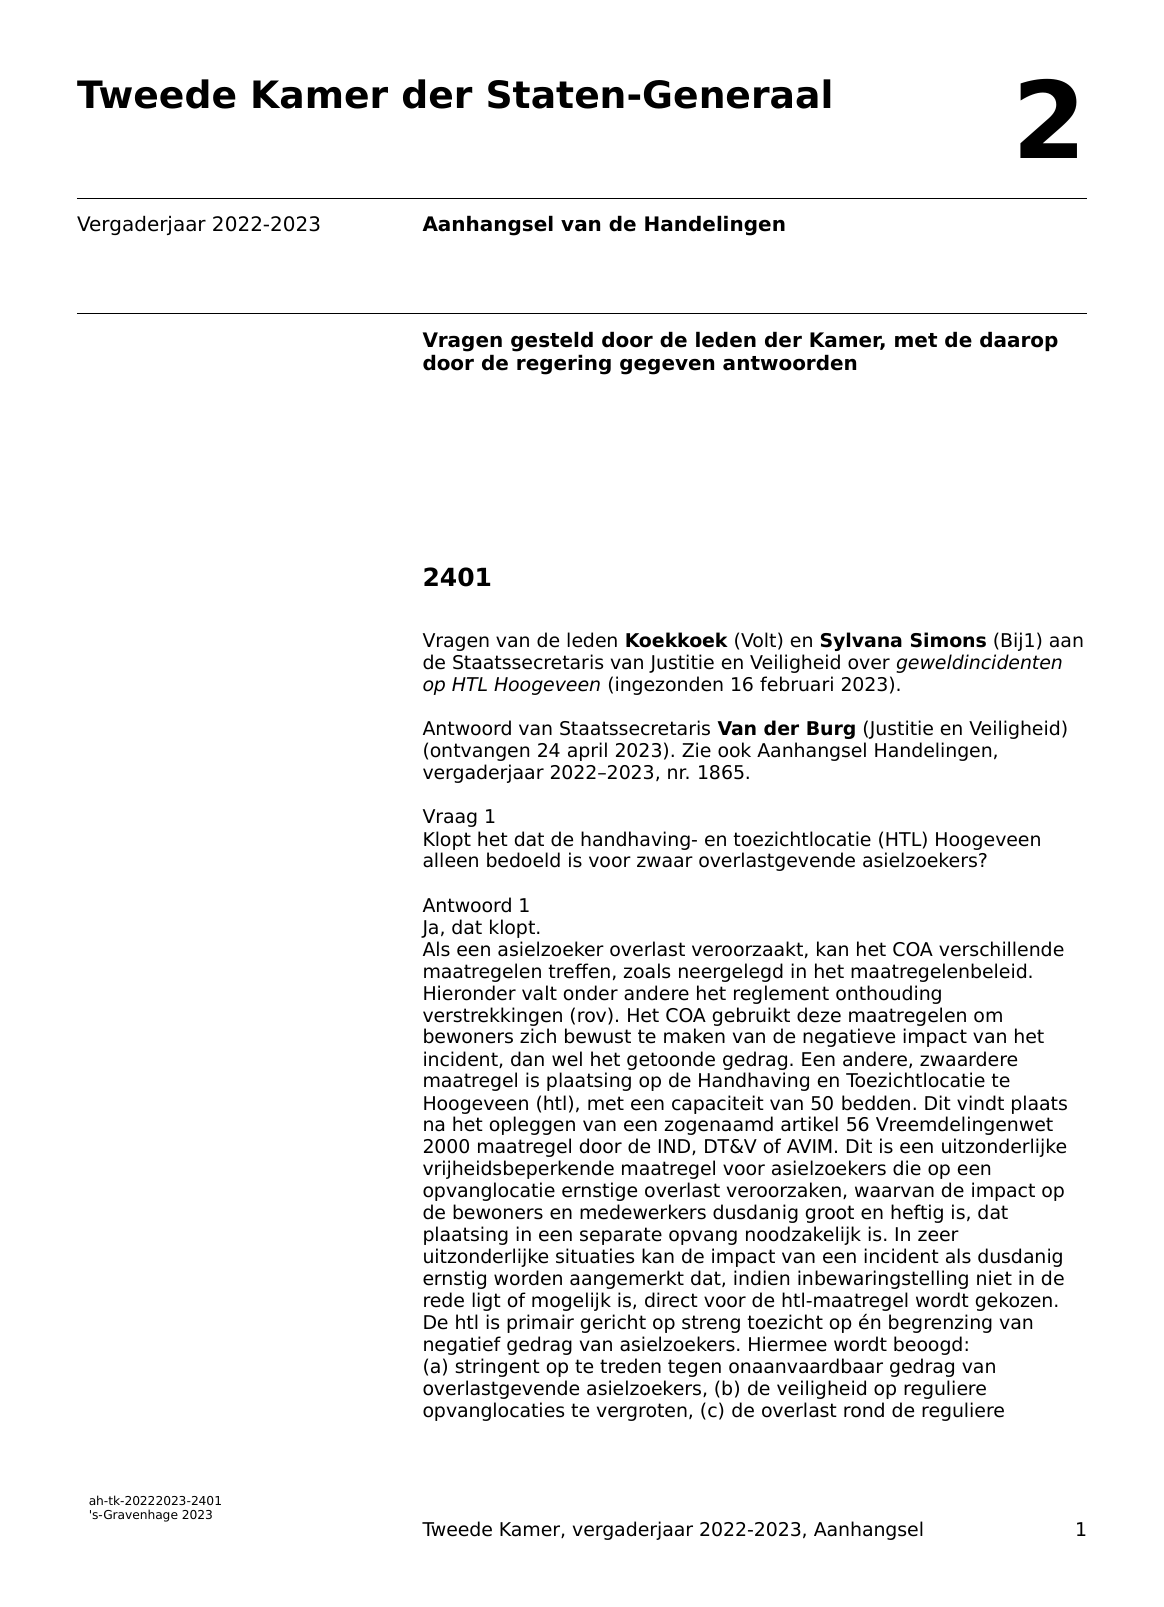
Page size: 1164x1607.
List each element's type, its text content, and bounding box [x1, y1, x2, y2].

text Als een asielzoeker overlast veroorzaakt, kan het COA verschillende maatregelen treffen, zoals neergelegd in het maatregelenbeleid. Hieronder valt onder andere het reglement onthouding verstrekkingen (rov). Het COA gebruikt deze maatregelen om bewoners zich bewust te maken van de negatieve impact van het incident, dan wel het getoonde gedrag. Een andere, zwaardere maatregel is plaatsing op de Handhaving en Toezichtlocatie te Hoogeveen (htl), met een capaciteit van 50 bedden. Dit vindt plaats na het opleggen van een zogenaamd artikel 56 Vreemdelingenwet 2000 maatregel door de IND, DT&V of AVIM. Dit is een uitzonderlijke vrijheidsbeperkende maatregel voor asielzoekers die op een opvanglocatie ernstige overlast veroorzaken, waarvan de impact op de bewoners en medewerkers dusdanig groot en heftig is, dat plaatsing in een separate opvang noodzakelijk is. In zeer uitzonderlijke situaties kan de impact van een incident als dusdanig ernstig worden aangemerkt dat, indien inbewaringstelling niet in de rede ligt of mogelijk is, direct voor de htl-maatregel wordt gekozen. De htl is primair gericht op streng toezicht op én begrenzing van negatief gedrag van asielzoekers. Hiermee wordt beoogd: (a) stringent op te treden tegen onaanvaardbaar gedrag van overlastgevende asielzoekers, (b) de veiligheid op reguliere opvanglocaties te vergroten, (c) de overlast rond de reguliere [422, 938, 1087, 1422]
table_cell Vergaderjaar 2022-2023 [77, 199, 422, 313]
text Klopt het dat de handhaving- en toezichtlocatie (HTL) Hoogeveen alleen bedoeld is voor zwaar overlastgevende asielzoekers? [422, 828, 1087, 872]
text Vragen van de leden Koekkoek (Volt) en Sylvana Simons (Bij1) aan de Staatssecretaris van Justitie en Veiligheid over geweldincidenten op HTL Hoogeveen (ingezonden 16 februari 2023). [422, 630, 1087, 696]
text Ja, dat klopt. [422, 917, 1087, 938]
text 's-Gravenhage 2023 [88, 1508, 323, 1522]
text Antwoord van Staatssecretaris Van der Burg (Justitie en Veiligheid) (ontvangen 24 april 2023). Zie ook Aanhangsel Handelingen, vergaderjaar 2022–2023, nr. 1865. [422, 718, 1087, 784]
text ah-tk-20222023-2401 [88, 1494, 323, 1508]
text Antwoord 1 [422, 894, 1087, 917]
table_header 2 [886, 59, 1087, 198]
text Vraag 1 [422, 806, 1087, 828]
table_cell Vragen gesteld door de leden der Kamer, met de daarop door de regering gegeven antwoorden [422, 314, 1087, 375]
text 2401 [422, 563, 1087, 592]
table_header Tweede Kamer der Staten-Generaal [77, 59, 886, 198]
table_cell [77, 314, 422, 375]
table_cell Aanhangsel van de Handelingen [422, 199, 1087, 313]
